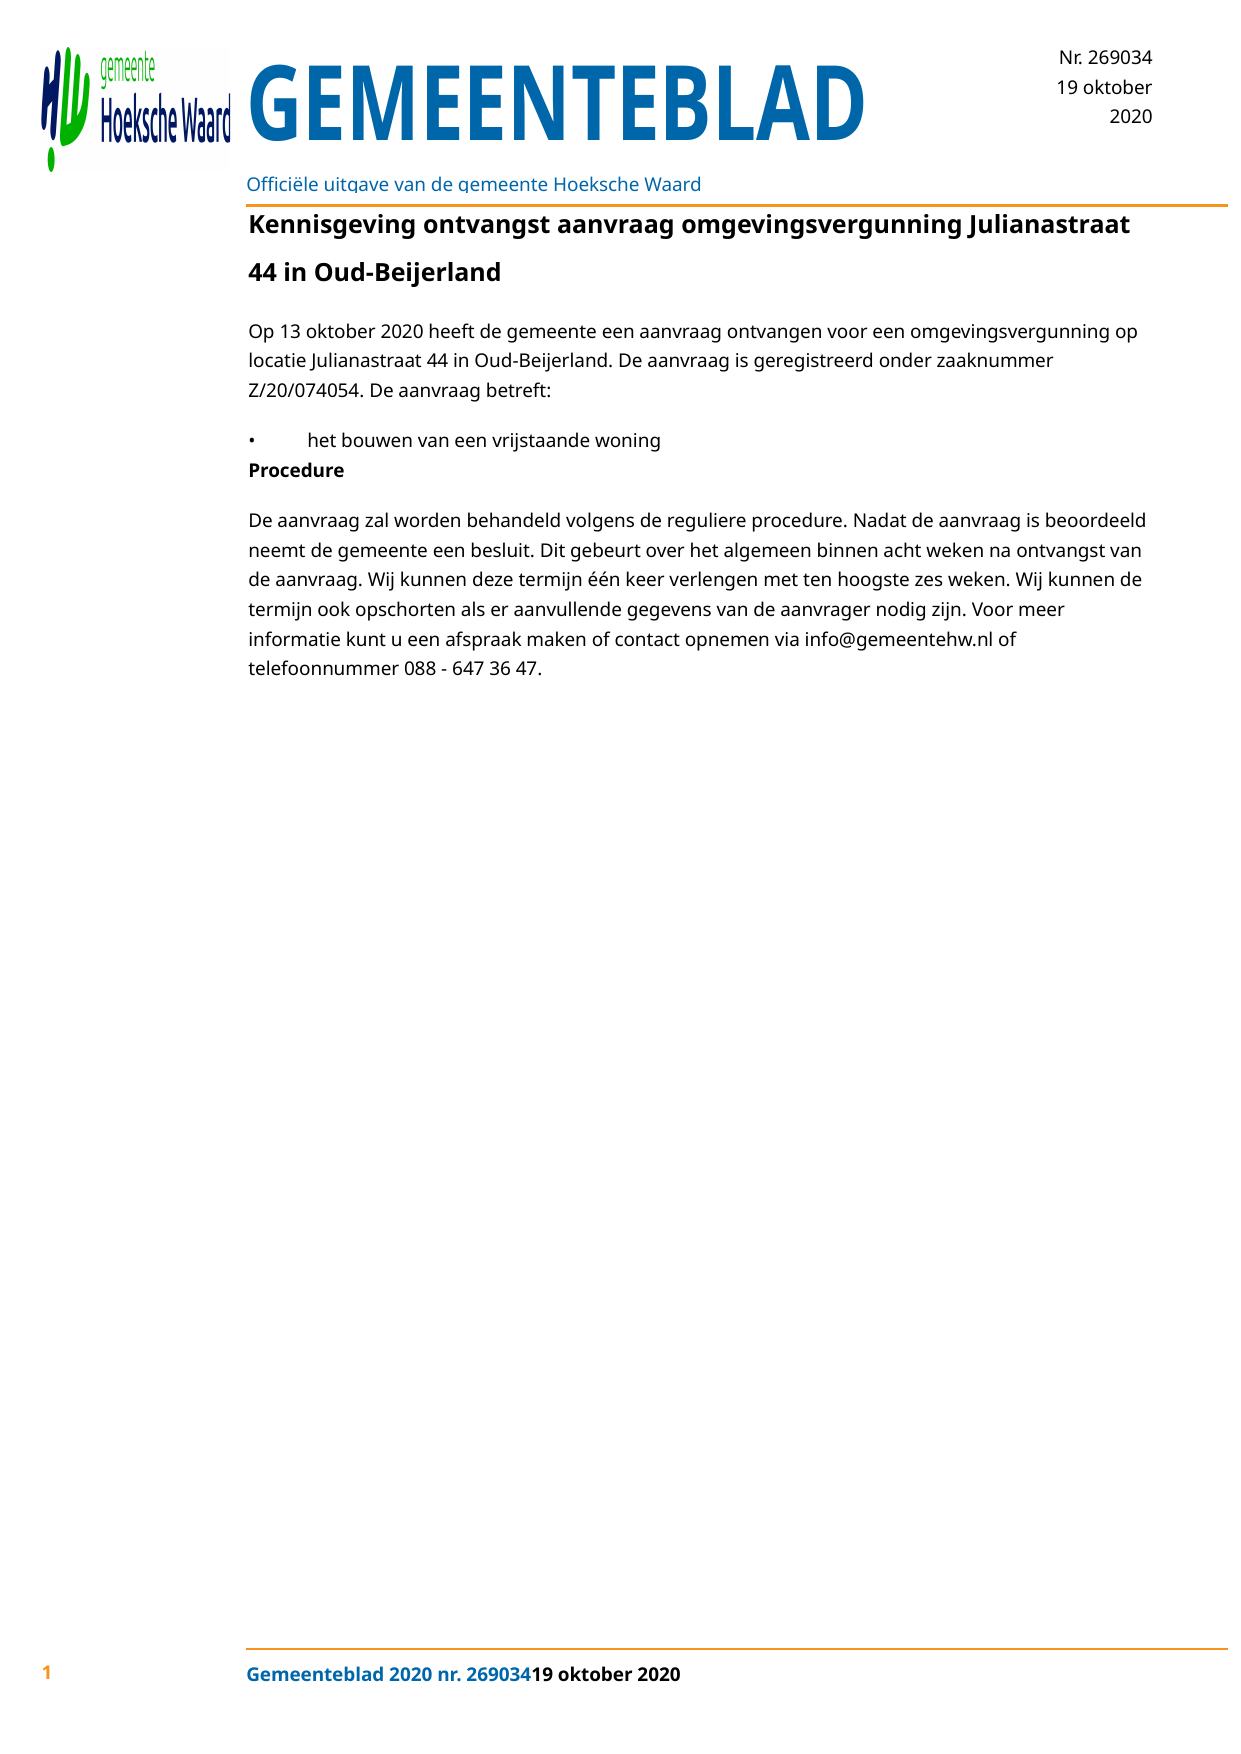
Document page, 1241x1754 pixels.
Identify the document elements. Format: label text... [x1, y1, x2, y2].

text Kennisgeving ontvangst aanvraag omgevingsvergunning Julianastraat 44 in Oud-Beijerland [248, 207, 1152, 288]
text Op 13 oktober 2020 heeft de gemeente een aanvraag ontvangen voor een omgevingsvergunning op locatie Julianastraat 44 in Oud-Beijerland. De aanvraag is geregistreerd onder zaaknummer Z/20/074054. De aanvraag betreft: [248, 318, 1152, 403]
list het bouwen van een vrijstaande woning [248, 427, 1152, 453]
text Procedure [248, 457, 1152, 483]
picture [41, 47, 231, 172]
text De aanvraag zal worden behandeld volgens de reguliere procedure. Nadat de aanvraag is beoordeeld neemt de gemeente een besluit. Dit gebeurt over het algemeen binnen acht weken na ontvangst van de aanvraag. Wij kunnen deze termijn één keer verlengen met ten hoogste zes weken. Wij kunnen de termijn ook opschorten als er aanvullende gegevens van de aanvrager nodig zijn. Voor meer informatie kunt u een afspraak maken of contact opnemen via info@gemeentehw.nl of telefoonnummer 088 - 647 36 47. [248, 507, 1152, 681]
